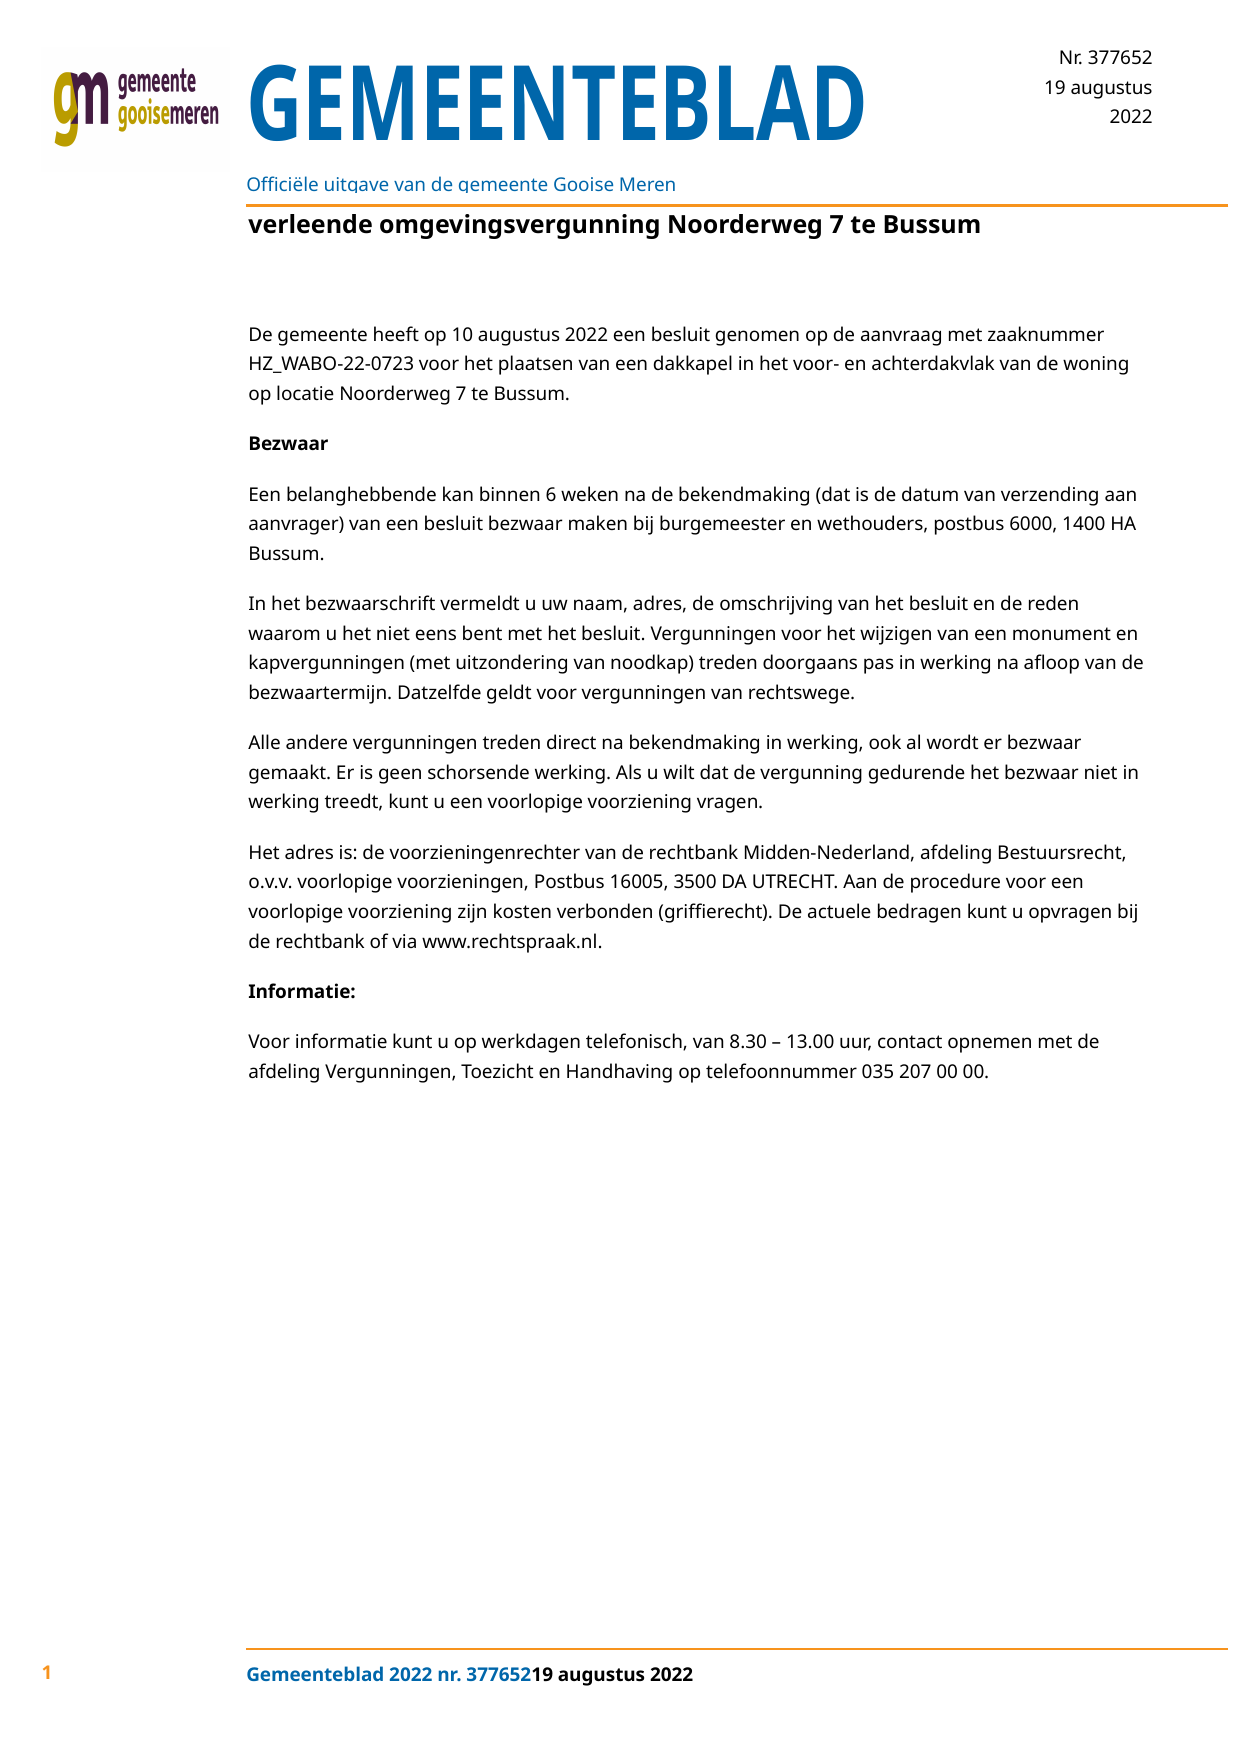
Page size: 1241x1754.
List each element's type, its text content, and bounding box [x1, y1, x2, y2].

picture [41, 47, 231, 172]
text Alle andere vergunningen treden direct na bekendmaking in werking, ook al wordt er bezwaar gemaakt. Er is geen schorsende werking. Als u wilt dat de vergunning gedurende het bezwaar niet in werking treedt, kunt u een voorlopige voorziening vragen. [248, 729, 1152, 814]
text De gemeente heeft op 10 augustus 2022 een besluit genomen op de aanvraag met zaaknummer HZ_WABO-22-0723 voor het plaatsen van een dakkapel in het voor- en achterdakvlak van de woning op locatie Noorderweg 7 te Bussum. [248, 321, 1152, 406]
text Een belanghebbende kan binnen 6 weken na de bekendmaking (dat is de datum van verzending aan aanvrager) van een besluit bezwaar maken bij burgemeester en wethouders, postbus 6000, 1400 HA Bussum. [248, 481, 1152, 566]
text Bezwaar [248, 430, 1152, 456]
text Informatie: [248, 978, 1152, 1004]
text verleende omgevingsvergunning Noorderweg 7 te Bussum [248, 207, 1152, 241]
text Voor informatie kunt u op werkdagen telefonisch, van 8.30 – 13.00 uur, contact opnemen met de afdeling Vergunningen, Toezicht en Handhaving op telefoonnummer 035 207 00 00. [248, 1029, 1152, 1084]
text Het adres is: de voorzieningenrechter van de rechtbank Midden-Nederland, afdeling Bestuursrecht, o.v.v. voorlopige voorzieningen, Postbus 16005, 3500 DA UTRECHT. Aan de procedure voor een voorlopige voorziening zijn kosten verbonden (griffierecht). De actuele bedragen kunt u opvragen bij de rechtbank of via www.rechtspraak.nl. [248, 839, 1152, 953]
text In het bezwaarschrift vermeldt u uw naam, adres, de omschrijving van het besluit en de reden waarom u het niet eens bent met het besluit. Vergunningen voor het wijzigen van een monument en kapvergunningen (met uitzondering van noodkap) treden doorgaans pas in werking na afloop van de bezwaartermijn. Datzelfde geldt voor vergunningen van rechtswege. [248, 590, 1152, 705]
